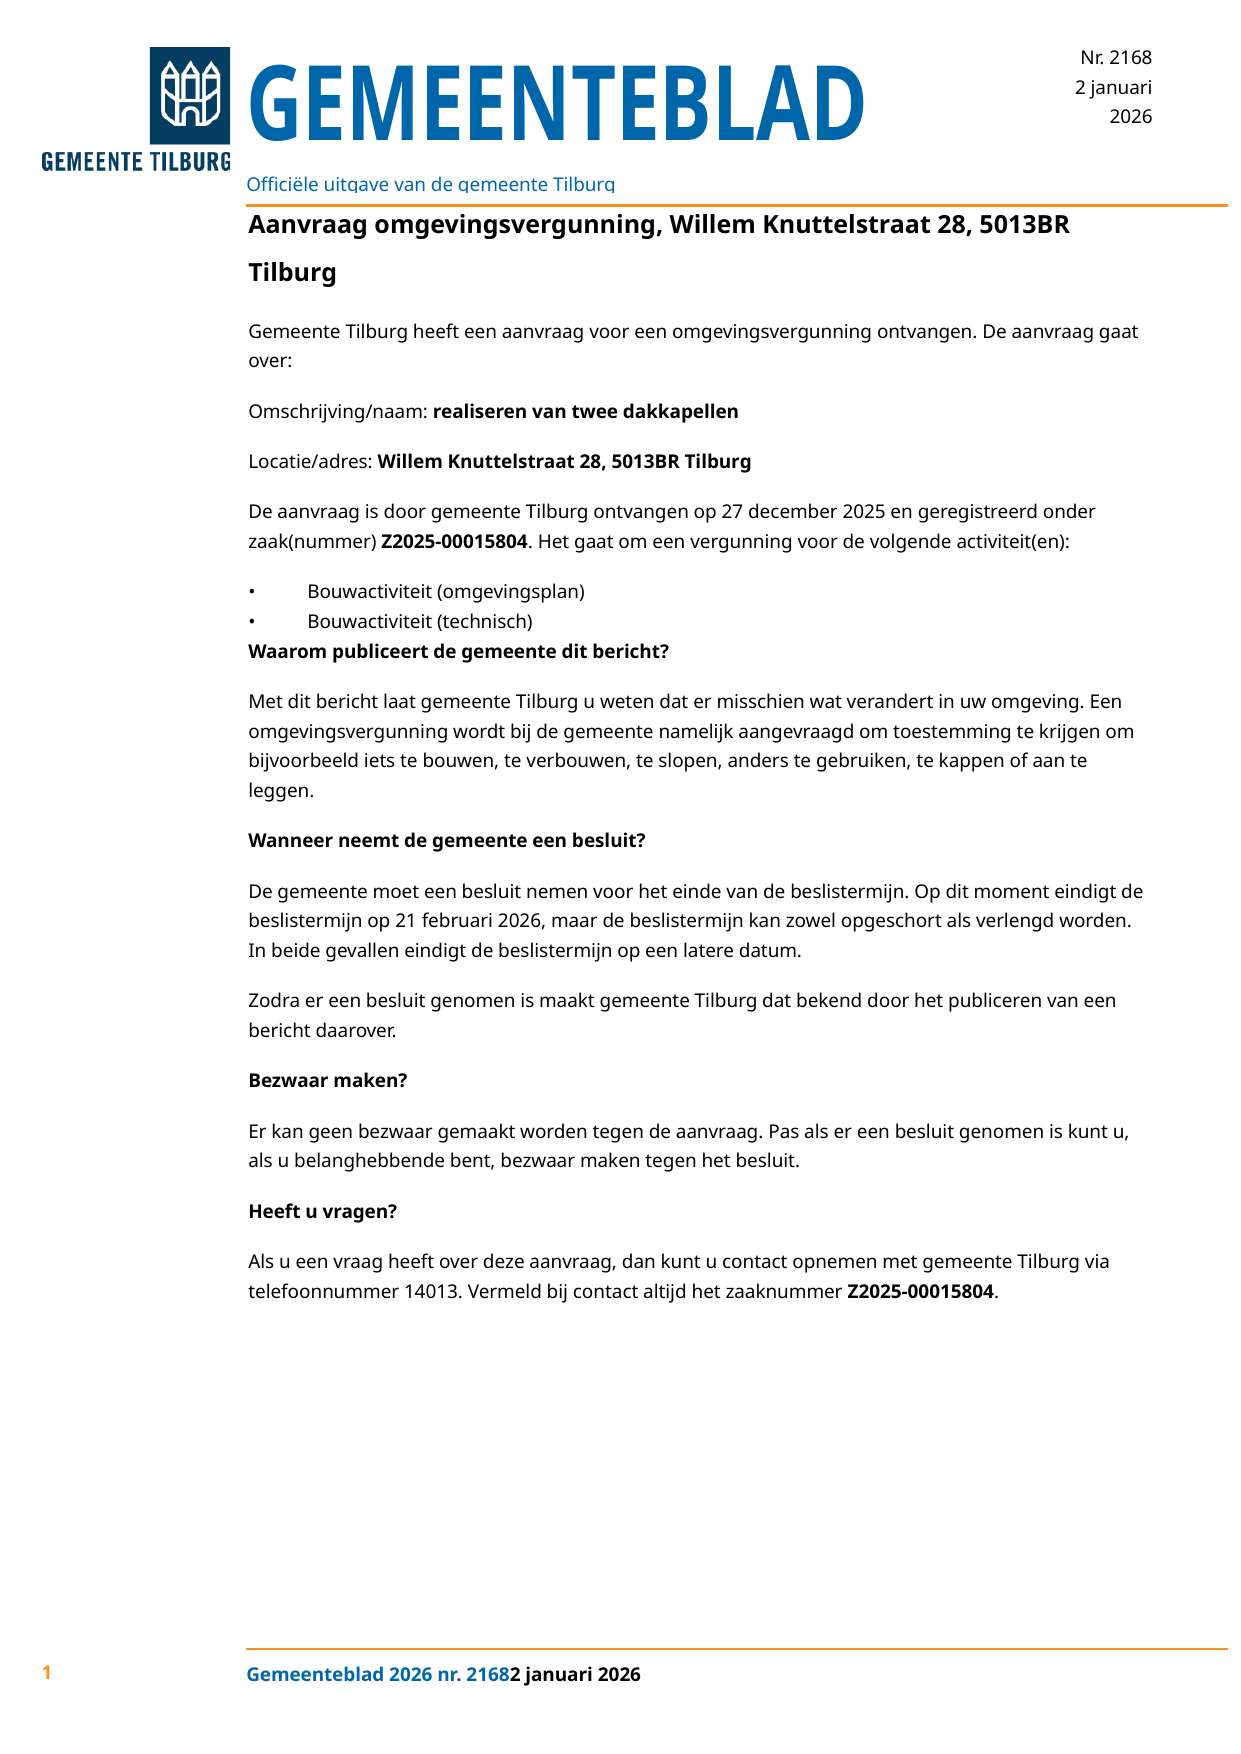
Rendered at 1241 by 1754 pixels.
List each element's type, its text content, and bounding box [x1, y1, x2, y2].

text Als u een vraag heeft over deze aanvraag, dan kunt u contact opnemen met gemeente Tilburg via telefoonnummer 14013. Vermeld bij contact altijd het zaaknummer Z2025-00015804. [248, 1248, 1152, 1304]
text Met dit bericht laat gemeente Tilburg u weten dat er misschien wat verandert in uw omgeving. Een omgevingsvergunning wordt bij de gemeente namelijk aangevraagd om toestemming te krijgen om bijvoorbeeld iets te bouwen, te verbouwen, te slopen, anders te gebruiken, te kappen of aan te leggen. [248, 688, 1152, 803]
text Gemeente Tilburg heeft een aanvraag voor een omgevingsvergunning ontvangen. De aanvraag gaat over: [248, 318, 1152, 373]
text De gemeente moet een besluit nemen voor het einde van de beslistermijn. Op dit moment eindigt de beslistermijn op 21 februari 2026, maar de beslistermijn kan zowel opgeschort als verlengd worden. In beide gevallen eindigt de beslistermijn op een latere datum. [248, 878, 1152, 963]
text Zodra er een besluit genomen is maakt gemeente Tilburg dat bekend door het publiceren van een bericht daarover. [248, 987, 1152, 1043]
text Bezwaar maken? [248, 1067, 1152, 1093]
text Aanvraag omgevingsvergunning, Willem Knuttelstraat 28, 5013BR Tilburg [248, 207, 1152, 288]
text Locatie/adres: Willem Knuttelstraat 28, 5013BR Tilburg [248, 448, 1152, 474]
text De aanvraag is door gemeente Tilburg ontvangen op 27 december 2025 en geregistreerd onder zaak(nummer) Z2025-00015804. Het gaat om een vergunning voor de volgende activiteit(en): [248, 499, 1152, 554]
text Wanneer neemt de gemeente een besluit? [248, 827, 1152, 853]
list Bouwactiviteit (technisch) [248, 608, 1152, 634]
text Waarom publiceert de gemeente dit bericht? [248, 638, 1152, 664]
list Bouwactiviteit (omgevingsplan) [248, 579, 1152, 604]
picture [41, 47, 231, 172]
text Er kan geen bezwaar gemaakt worden tegen de aanvraag. Pas als er een besluit genomen is kunt u, als u belanghebbende bent, bezwaar maken tegen het besluit. [248, 1118, 1152, 1173]
text Heeft u vragen? [248, 1198, 1152, 1224]
text Omschrijving/naam: realiseren van twee dakkapellen [248, 398, 1152, 424]
